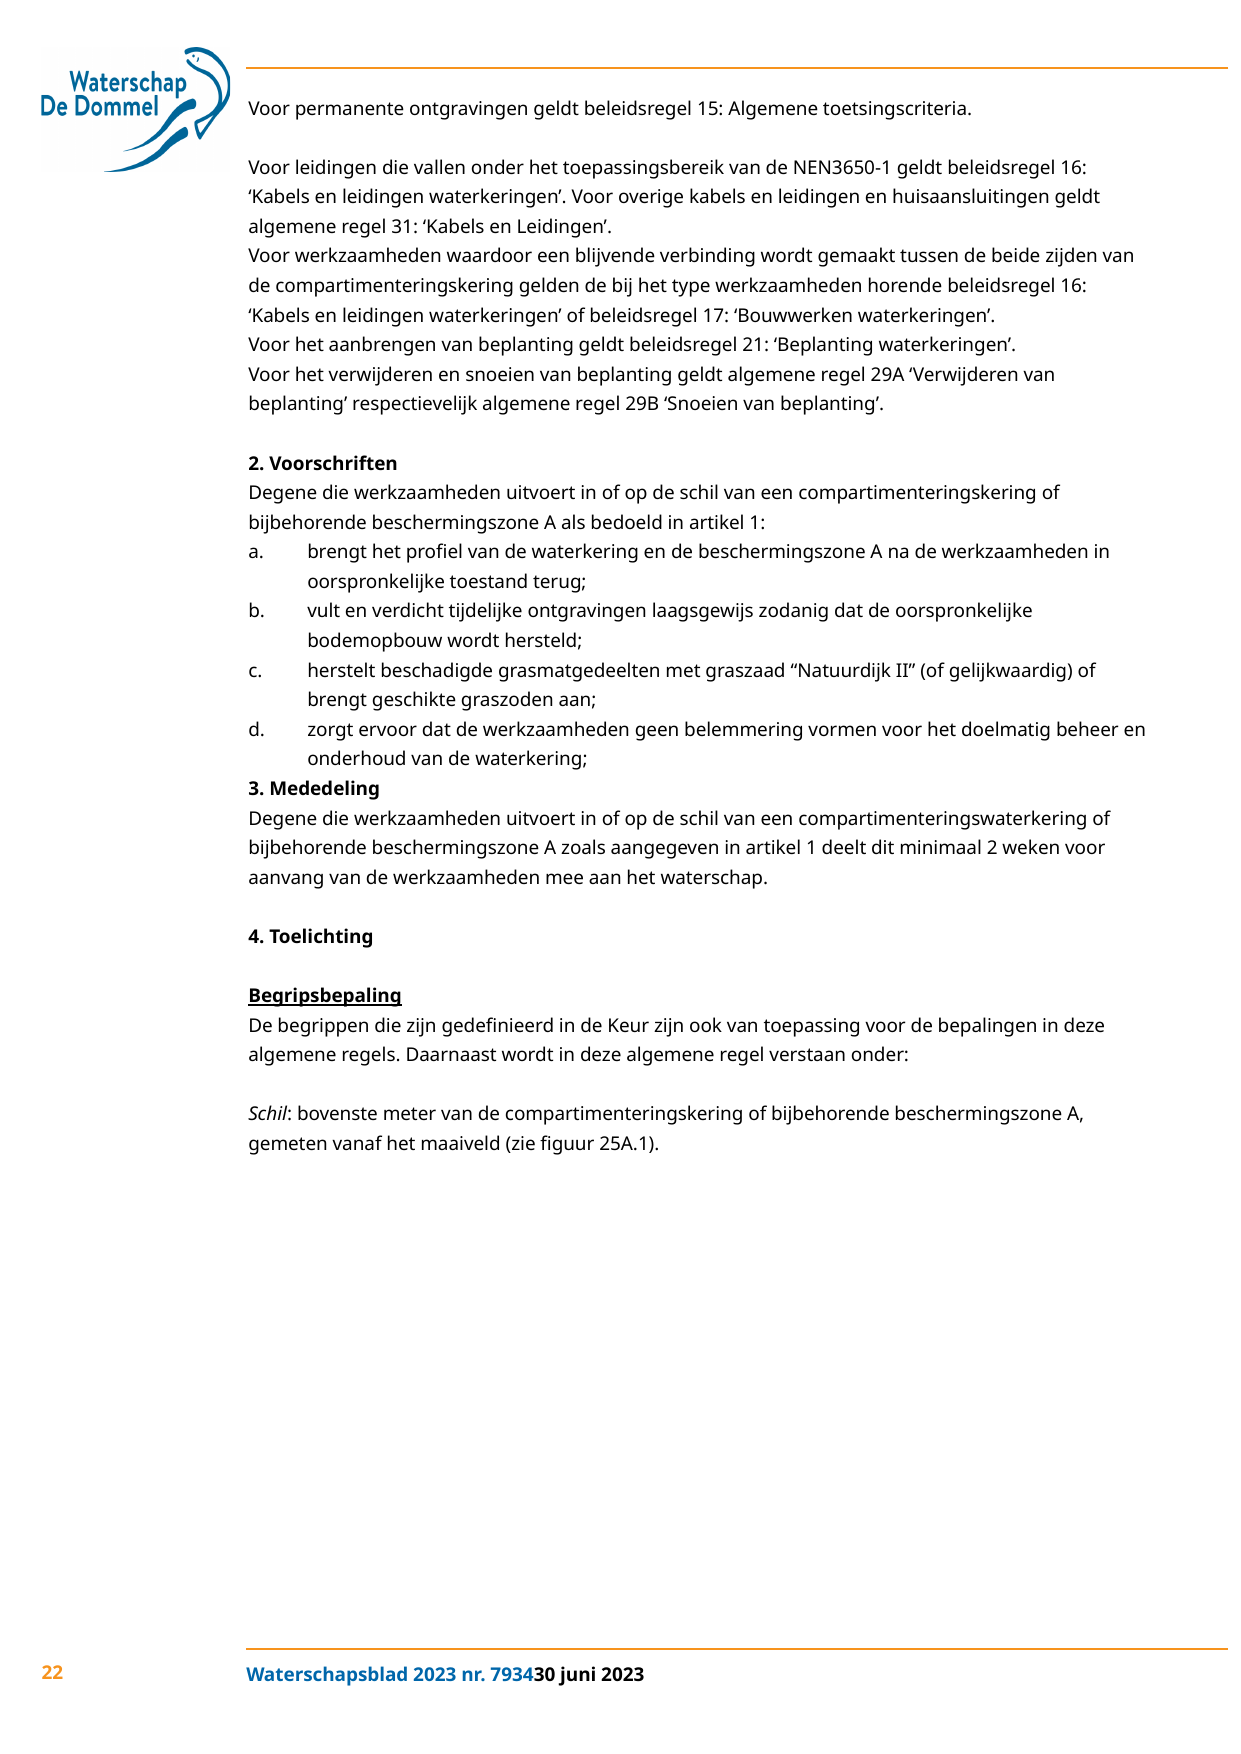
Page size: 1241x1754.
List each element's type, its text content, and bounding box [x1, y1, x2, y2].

text 2. Voorschriften [248, 450, 1152, 476]
text 4. Toelichting [248, 923, 1152, 949]
list zorgt ervoor dat de werkzaamheden geen belemmering vormen voor het doelmatig beheer en onderhoud van de waterkering; [248, 716, 1152, 771]
text Voor het verwijderen en snoeien van beplanting geldt algemene regel 29A ‘Verwijderen van beplanting’ respectievelijk algemene regel 29B ‘Snoeien van beplanting’. [248, 361, 1152, 416]
picture [204, 47, 231, 76]
list herstelt beschadigde grasmatgedeelten met graszaad “Natuurdijk II” (of gelijkwaardig) of brengt geschikte graszoden aan; [248, 657, 1152, 712]
text Voor het aanbrengen van beplanting geldt beleidsregel 21: ‘Beplanting waterkeringen’. [248, 331, 1152, 357]
text Voor werkzaamheden waardoor een blijvende verbinding wordt gemaakt tussen de beide zijden van de compartimenteringskering gelden de bij het type werkzaamheden horende beleidsregel 16: ‘Kabels en leidingen waterkeringen’ of beleidsregel 17: ‘Bouwwerken waterkeringen’. [248, 243, 1152, 328]
list brengt het profiel van de waterkering en de beschermingszone A na de werkzaamheden in oorspronkelijke toestand terug; [248, 538, 1152, 594]
text 3. Mededeling [248, 775, 1152, 801]
text Degene die werkzaamheden uitvoert in of op de schil van een compartimenteringswaterkering of bijbehorende beschermingszone A zoals aangegeven in artikel 1 deelt dit minimaal 2 weken voor aanvang van de werkzaamheden mee aan het waterschap. [248, 805, 1152, 890]
text Schil: bovenste meter van de compartimenteringskering of bijbehorende beschermingszone A, gemeten vanaf het maaiveld (zie figuur 25A.1). [248, 1101, 1152, 1156]
text Voor permanente ontgravingen geldt beleidsregel 15: Algemene toetsingscriteria. [248, 95, 1152, 121]
text Voor leidingen die vallen onder het toepassingsbereik van de NEN3650-1 geldt beleidsregel 16: ‘Kabels en leidingen waterkeringen’. Voor overige kabels en leidingen en huisaansluitingen geldt algemene regel 31: ‘Kabels en Leidingen’. [248, 154, 1152, 239]
text Begripsbepaling [248, 982, 1152, 1008]
picture [41, 47, 231, 172]
list vult en verdicht tijdelijke ontgravingen laagsgewijs zodanig dat de oorspronkelijke bodemopbouw wordt hersteld; [248, 598, 1152, 653]
picture [198, 118, 210, 131]
text Degene die werkzaamheden uitvoert in of op de schil van een compartimenteringskering of bijbehorende beschermingszone A als bedoeld in artikel 1: [248, 479, 1152, 535]
text De begrippen die zijn gedefinieerd in de Keur zijn ook van toepassing voor de bepalingen in deze algemene regels. Daarnaast wordt in deze algemene regel verstaan onder: [248, 1012, 1152, 1067]
picture [45, 99, 51, 111]
